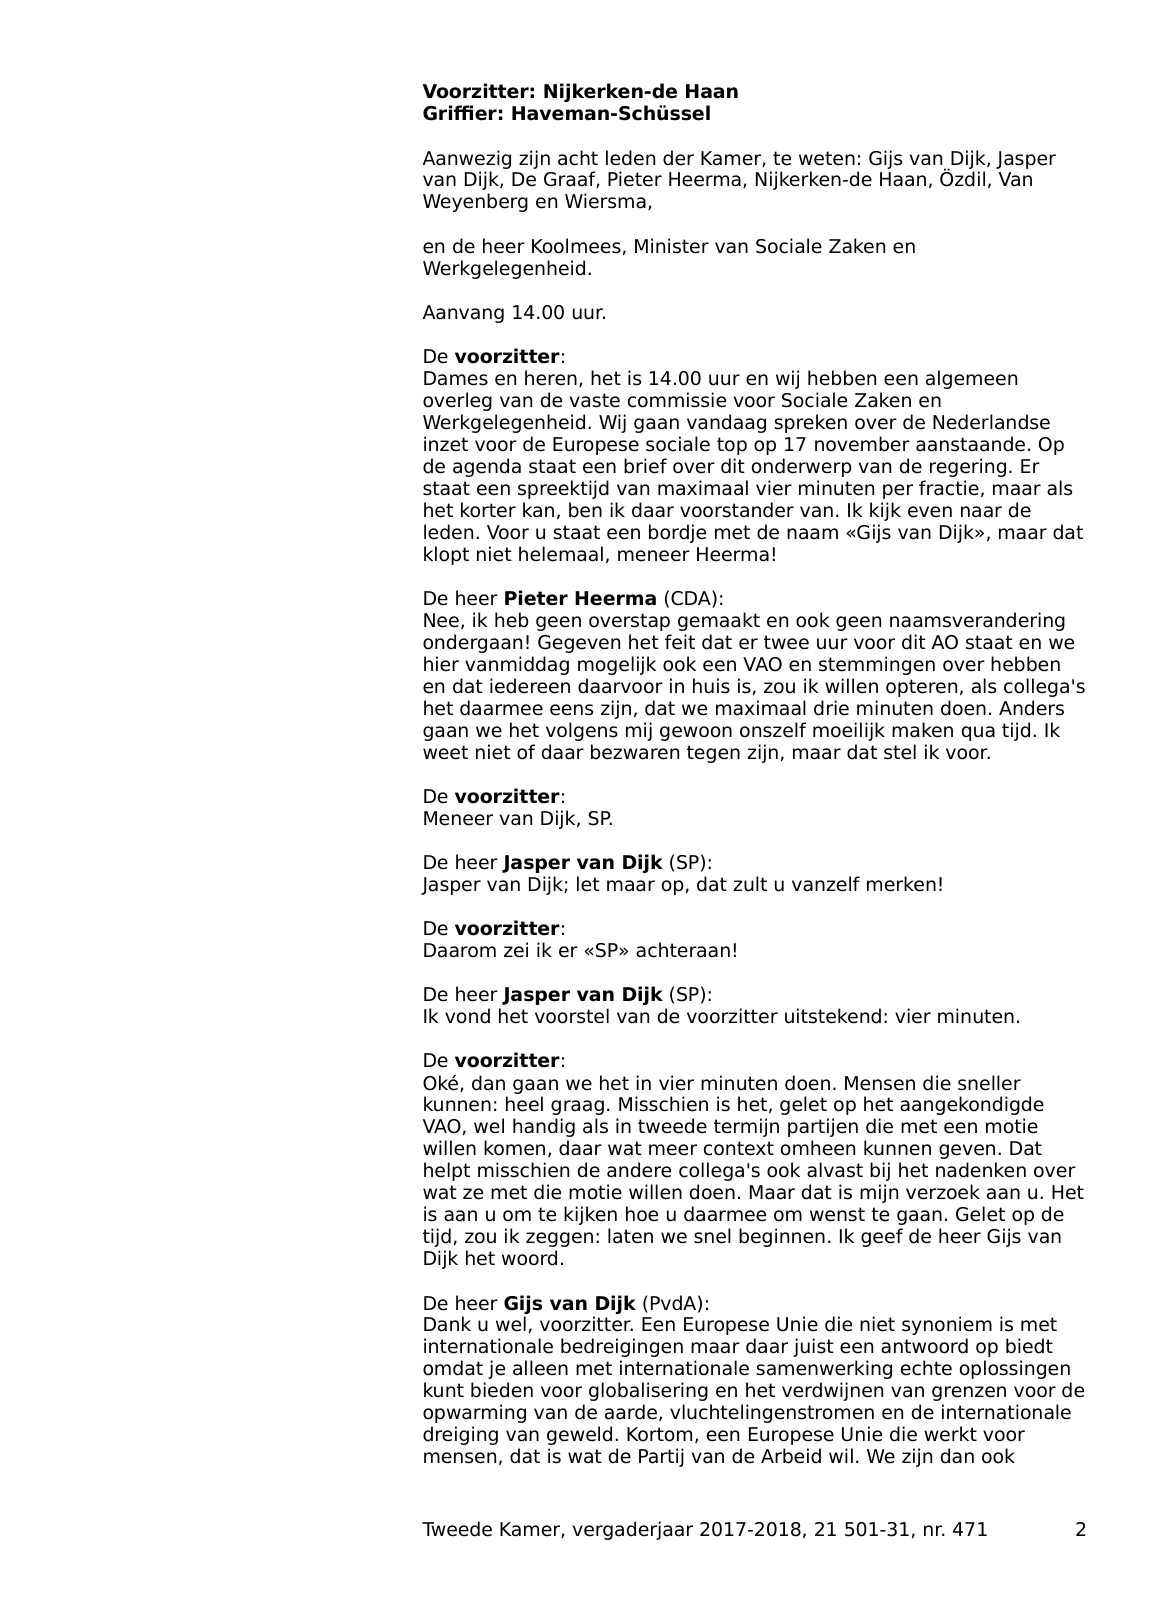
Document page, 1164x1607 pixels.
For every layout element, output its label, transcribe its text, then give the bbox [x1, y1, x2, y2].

text Griffier: Haveman-Schüssel [422, 103, 1087, 125]
text Oké, dan gaan we het in vier minuten doen. Mensen die sneller kunnen: heel graag. Misschien is het, gelet op het aangekondigde VAO, wel handig als in tweede termijn partijen die met een motie willen komen, daar wat meer context omheen kunnen geven. Dat helpt misschien de andere collega's ook alvast bij het nadenken over wat ze met die motie willen doen. Maar dat is mijn verzoek aan u. Het is aan u om te kijken hoe u daarmee om wenst te gaan. Gelet op de tijd, zou ik zeggen: laten we snel beginnen. Ik geef de heer Gijs van Dijk het woord. [422, 1072, 1087, 1270]
text Voorzitter: Nijkerken-de Haan [422, 81, 1087, 103]
text Dames en heren, het is 14.00 uur en wij hebben een algemeen overleg van de vaste commissie voor Sociale Zaken en Werkgelegenheid. Wij gaan vandaag spreken over de Nederlandse inzet voor de Europese sociale top op 17 november aanstaande. Op de agenda staat een brief over dit onderwerp van de regering. Er staat een spreektijd van maximaal vier minuten per fractie, maar als het korter kan, ben ik daar voorstander van. Ik kijk even naar de leden. Voor u staat een bordje met de naam «Gijs van Dijk», maar dat klopt niet helemaal, meneer Heerma! [422, 368, 1087, 566]
text Jasper van Dijk; let maar op, dat zult u vanzelf merken! [422, 874, 1087, 896]
text De heer Jasper van Dijk (SP): [422, 852, 1087, 874]
text Ik vond het voorstel van de voorzitter uitstekend: vier minuten. [422, 1006, 1087, 1028]
text De heer Jasper van Dijk (SP): [422, 984, 1087, 1006]
text De voorzitter: [422, 346, 1087, 368]
text Aanwezig zijn acht leden der Kamer, te weten: Gijs van Dijk, Jasper van Dijk, De Graaf, Pieter Heerma, Nijkerken-de Haan, Özdil, Van Weyenberg en Wiersma, [422, 147, 1087, 213]
text De voorzitter: [422, 1050, 1087, 1072]
text en de heer Koolmees, Minister van Sociale Zaken en Werkgelegenheid. [422, 236, 1087, 279]
text Dank u wel, voorzitter. Een Europese Unie die niet synoniem is met internationale bedreigingen maar daar juist een antwoord op biedt omdat je alleen met internationale samenwerking echte oplossingen kunt bieden voor globalisering en het verdwijnen van grenzen voor de opwarming van de aarde, vluchtelingenstromen en de internationale dreiging van geweld. Kortom, een Europese Unie die werkt voor mensen, dat is wat de Partij van de Arbeid wil. We zijn dan ook [422, 1314, 1087, 1468]
text Daarom zei ik er «SP» achteraan! [422, 940, 1087, 962]
text Aanvang 14.00 uur. [422, 302, 1087, 324]
text Nee, ik heb geen overstap gemaakt en ook geen naamsverandering ondergaan! Gegeven het feit dat er twee uur voor dit AO staat en we hier vanmiddag mogelijk ook een VAO en stemmingen over hebben en dat iedereen daarvoor in huis is, zou ik willen opteren, als collega's het daarmee eens zijn, dat we maximaal drie minuten doen. Anders gaan we het volgens mij gewoon onszelf moeilijk maken qua tijd. Ik weet niet of daar bezwaren tegen zijn, maar dat stel ik voor. [422, 610, 1087, 764]
text Meneer van Dijk, SP. [422, 808, 1087, 830]
text De heer Pieter Heerma (CDA): [422, 588, 1087, 610]
text De voorzitter: [422, 918, 1087, 940]
text De voorzitter: [422, 786, 1087, 808]
text De heer Gijs van Dijk (PvdA): [422, 1292, 1087, 1314]
